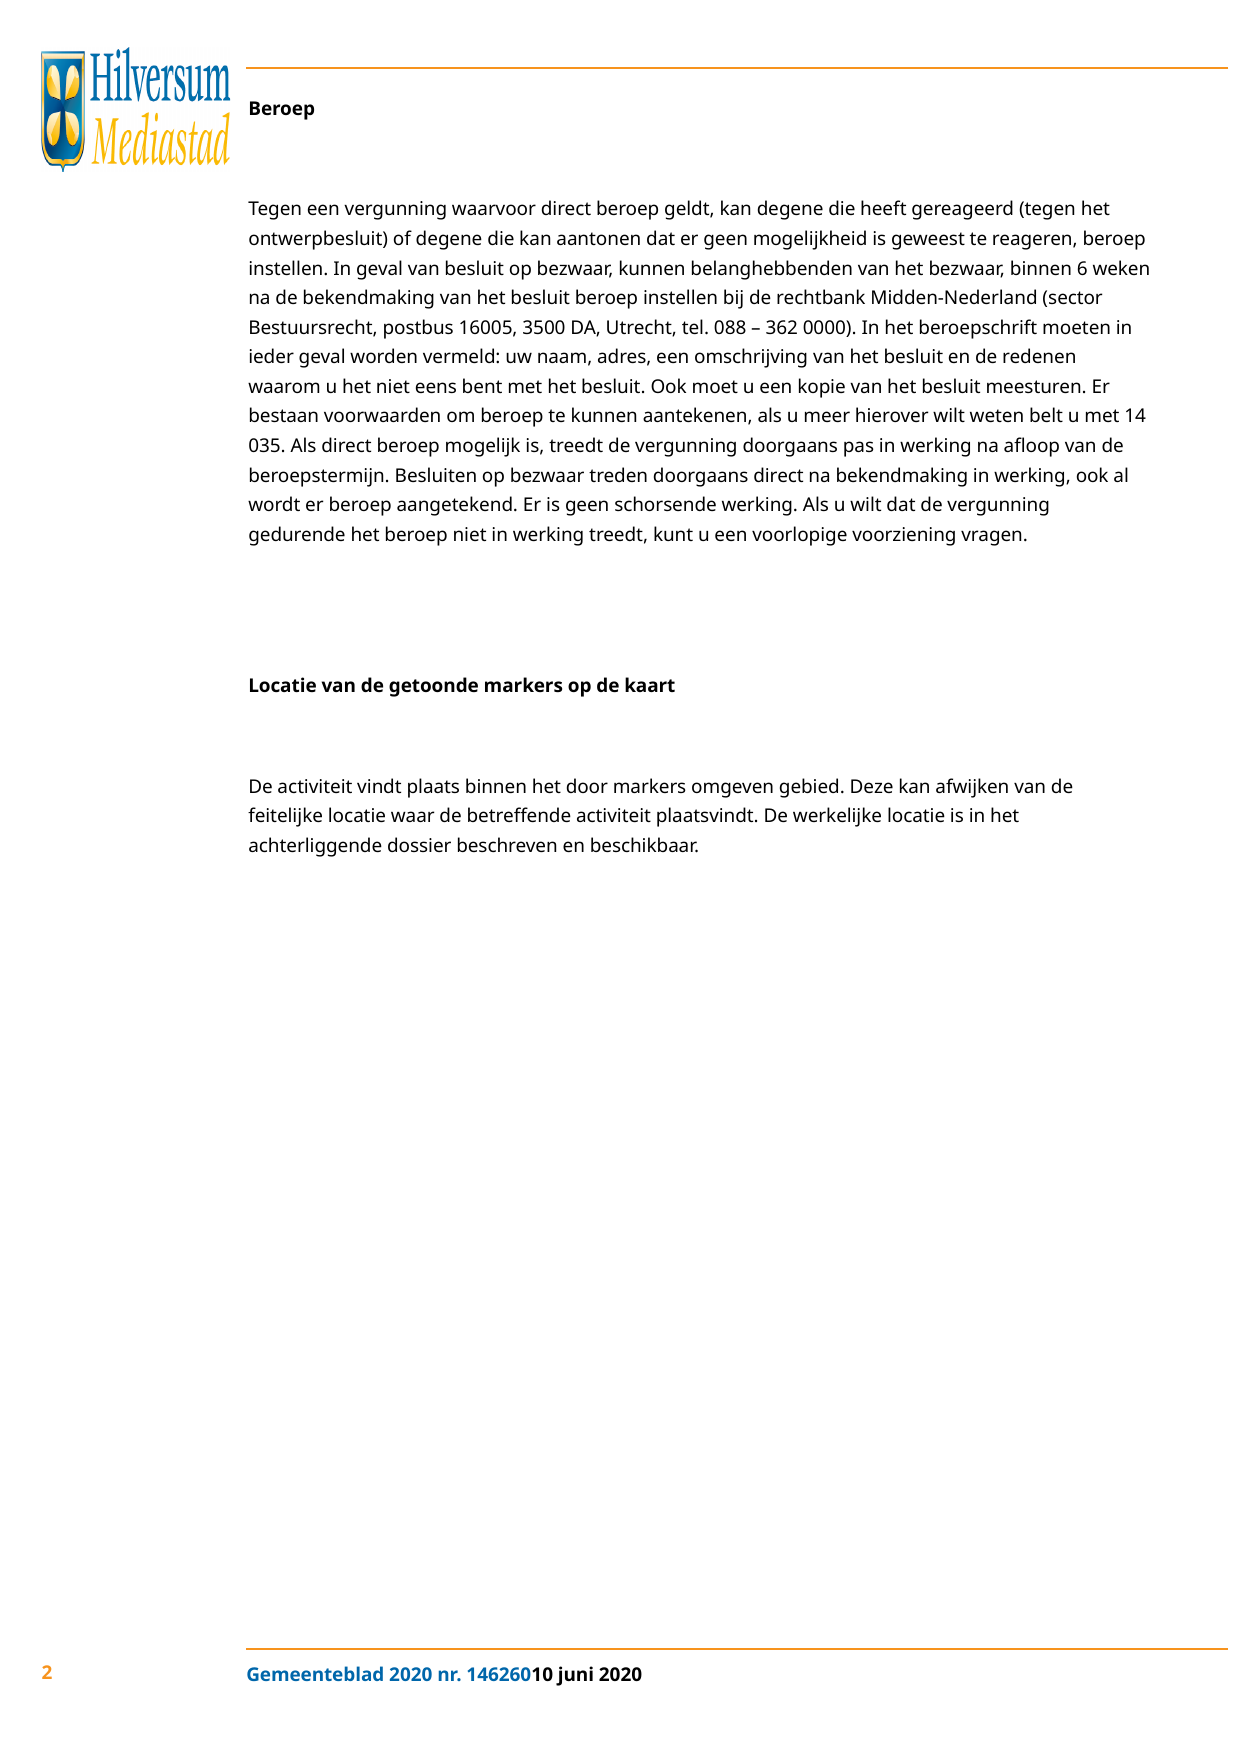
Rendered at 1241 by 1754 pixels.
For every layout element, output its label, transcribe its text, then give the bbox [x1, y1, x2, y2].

text Tegen een vergunning waarvoor direct beroep geldt, kan degene die heeft gereageerd (tegen het ontwerpbesluit) of degene die kan aantonen dat er geen mogelijkheid is geweest te reageren, beroep instellen. In geval van besluit op bezwaar, kunnen belanghebbenden van het bezwaar, binnen 6 weken na de bekendmaking van het besluit beroep instellen bij de rechtbank Midden-Nederland (sector Bestuursrecht, postbus 16005, 3500 DA, Utrecht, tel. 088 – 362 0000). In het beroepschrift moeten in ieder geval worden vermeld: uw naam, adres, een omschrijving van het besluit en de redenen waarom u het niet eens bent met het besluit. Ook moet u een kopie van het besluit meesturen. Er bestaan voorwaarden om beroep te kunnen aantekenen, als u meer hierover wilt weten belt u met 14 035. Als direct beroep mogelijk is, treedt de vergunning doorgaans pas in werking na afloop van de beroepstermijn. Besluiten op bezwaar treden doorgaans direct na bekendmaking in werking, ook al wordt er beroep aangetekend. Er is geen schorsende werking. Als u wilt dat de vergunning gedurende het beroep niet in werking treedt, kunt u een voorlopige voorziening vragen. [248, 196, 1152, 547]
picture [41, 47, 231, 172]
text Locatie van de getoonde markers op de kaart [248, 672, 1152, 698]
text De activiteit vindt plaats binnen het door markers omgeven gebied. Deze kan afwijken van de feitelijke locatie waar de betreffende activiteit plaatsvindt. De werkelijke locatie is in het achterliggende dossier beschreven en beschikbaar. [248, 773, 1152, 858]
text Beroep [248, 95, 1152, 121]
